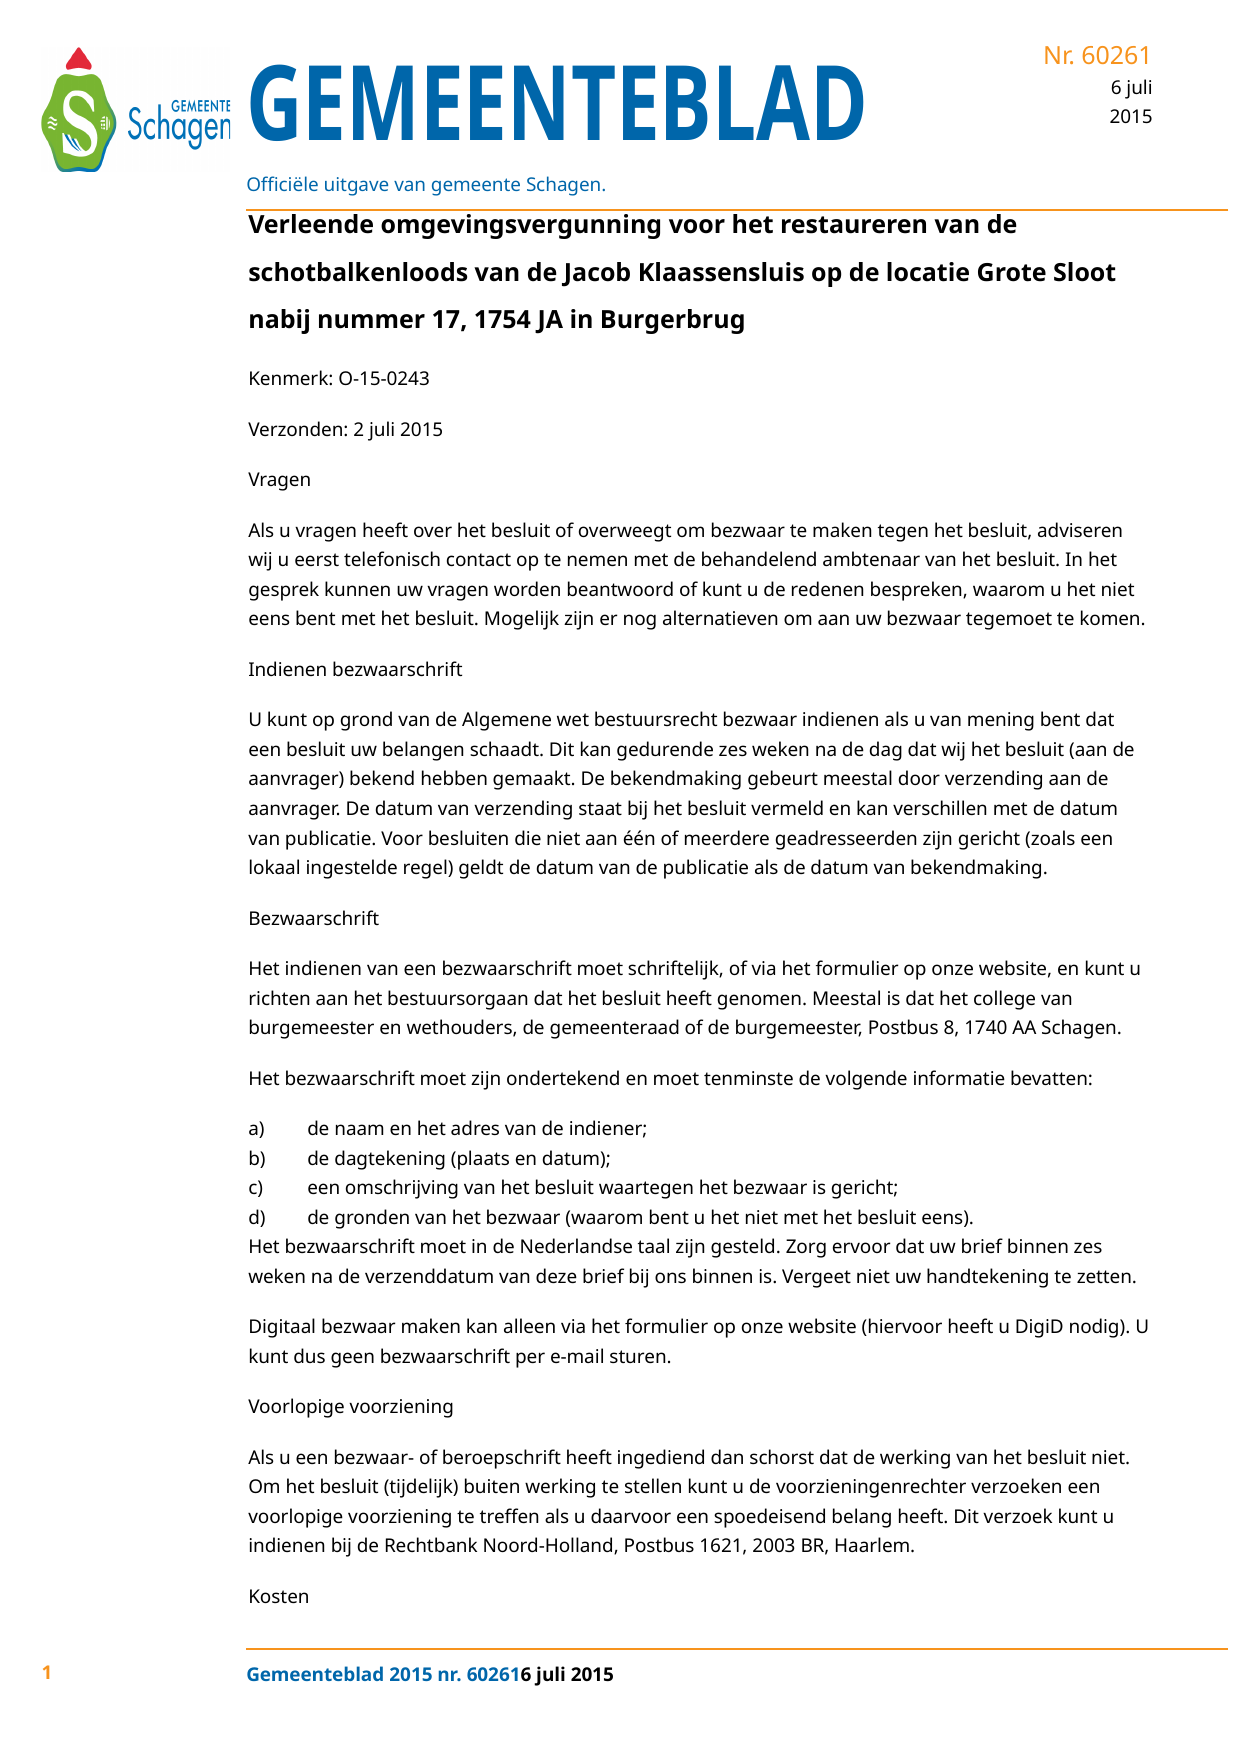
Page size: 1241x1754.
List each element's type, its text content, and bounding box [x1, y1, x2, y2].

text Het indienen van een bezwaarschrift moet schriftelijk, of via het formulier op onze website, en kunt u richten aan het bestuursorgaan dat het besluit heeft genomen. Meestal is dat het college van burgemeester en wethouders, de gemeenteraad of de burgemeester, Postbus 8, 1740 AA Schagen. [248, 955, 1152, 1040]
list de dagtekening (plaats en datum); [248, 1145, 1152, 1170]
text Verzonden: 2 juli 2015 [248, 416, 1152, 442]
text Het bezwaarschrift moet in de Nederlandse taal zijn gesteld. Zorg ervoor dat uw brief binnen zes weken na de verzenddatum van deze brief bij ons binnen is. Vergeet niet uw handtekening te zetten. [248, 1233, 1152, 1289]
text Voorlopige voorziening [248, 1393, 1152, 1419]
text Kenmerk: O-15-0243 [248, 366, 1152, 391]
text Vragen [248, 466, 1152, 492]
text Het bezwaarschrift moet zijn ondertekend en moet tenminste de volgende informatie bevatten: [248, 1065, 1152, 1090]
list de naam en het adres van de indiener; [248, 1115, 1152, 1141]
text Bezwaarschrift [248, 905, 1152, 930]
list de gronden van het bezwaar (waarom bent u het niet met het besluit eens). [248, 1204, 1152, 1229]
picture [41, 47, 231, 172]
text Digitaal bezwaar maken kan alleen via het formulier op onze website (hiervoor heeft u DigiD nodig). U kunt dus geen bezwaarschrift per e-mail sturen. [248, 1313, 1152, 1369]
text Kosten [248, 1583, 1152, 1609]
text U kunt op grond van de Algemene wet bestuursrecht bezwaar indienen als u van mening bent dat een besluit uw belangen schaadt. Dit kan gedurende zes weken na de dag dat wij het besluit (aan de aanvrager) bekend hebben gemaakt. De bekendmaking gebeurt meestal door verzending aan de aanvrager. De datum van verzending staat bij het besluit vermeld en kan verschillen met de datum van publicatie. Voor besluiten die niet aan één of meerdere geadresseerden zijn gericht (zoals een lokaal ingestelde regel) geldt de datum van de publicatie als de datum van bekendmaking. [248, 706, 1152, 880]
text Indienen bezwaarschrift [248, 656, 1152, 682]
list een omschrijving van het besluit waartegen het bezwaar is gericht; [248, 1174, 1152, 1200]
text Verleende omgevingsvergunning voor het restaureren van de schotbalkenloods van de Jacob Klaassensluis op de locatie Grote Sloot nabij nummer 17, 1754 JA in Burgerbrug [248, 211, 1152, 336]
text Als u een bezwaar- of beroepschrift heeft ingediend dan schorst dat de werking van het besluit niet. Om het besluit (tijdelijk) buiten werking te stellen kunt u de voorzieningenrechter verzoeken een voorlopige voorziening te treffen als u daarvoor een spoedeisend belang heeft. Dit verzoek kunt u indienen bij de Rechtbank Noord-Holland, Postbus 1621, 2003 BR, Haarlem. [248, 1444, 1152, 1558]
text Als u vragen heeft over het besluit of overweegt om bezwaar te maken tegen het besluit, adviseren wij u eerst telefonisch contact op te nemen met de behandelend ambtenaar van het besluit. In het gesprek kunnen uw vragen worden beantwoord of kunt u de redenen bespreken, waarom u het niet eens bent met het besluit. Mogelijk zijn er nog alternatieven om aan uw bezwaar tegemoet te komen. [248, 517, 1152, 631]
